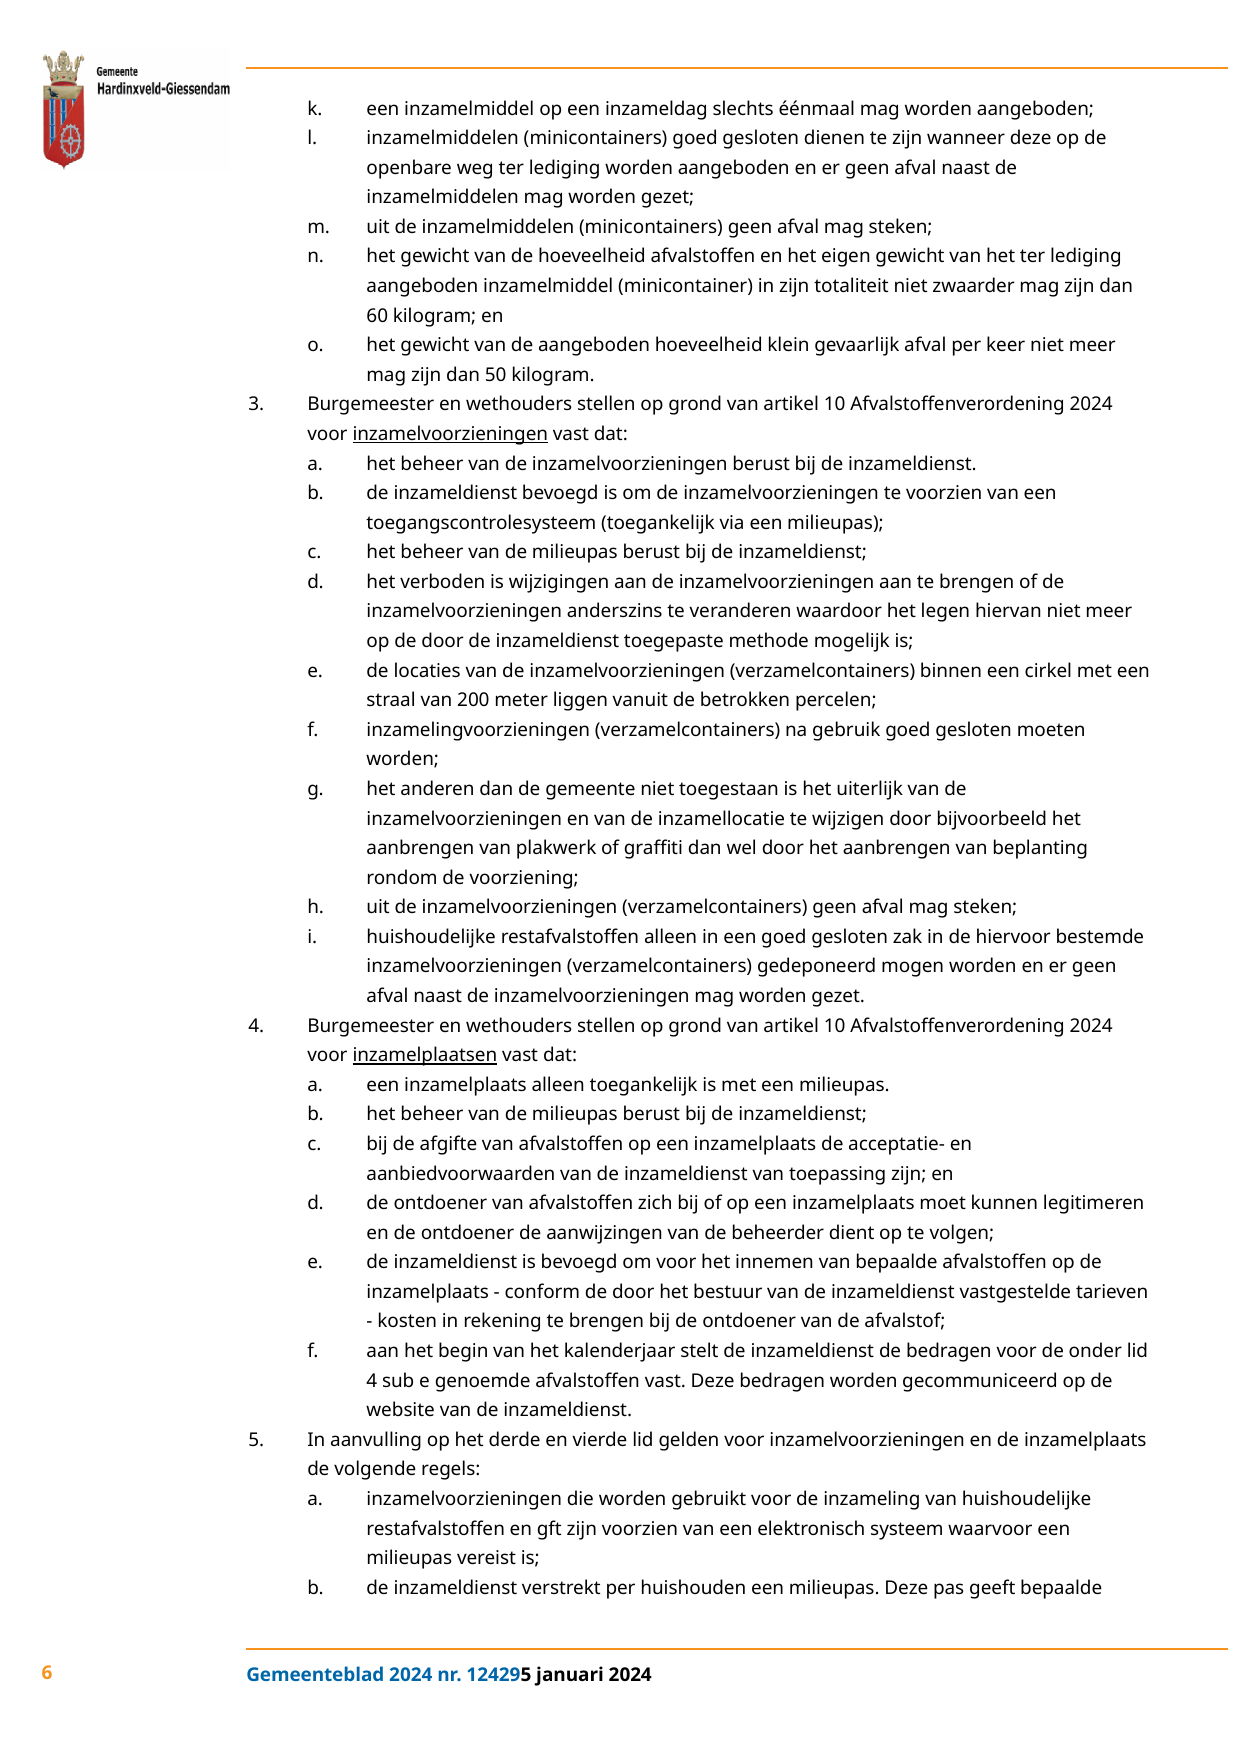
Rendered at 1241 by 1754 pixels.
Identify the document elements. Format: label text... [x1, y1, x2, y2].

list het beheer van de inzamelvoorzieningen berust bij de inzameldienst. [307, 450, 1152, 476]
list het beheer van de milieupas berust bij de inzameldienst; [307, 1101, 1152, 1126]
list bij de afgifte van afvalstoffen op een inzamelplaats de acceptatie- en aanbiedvoorwaarden van de inzameldienst van toepassing zijn; en [307, 1130, 1152, 1186]
list de locaties van de inzamelvoorzieningen (verzamelcontainers) binnen een cirkel met een straal van 200 meter liggen vanuit de betrokken percelen; [307, 657, 1152, 712]
list uit de inzamelvoorzieningen (verzamelcontainers) geen afval mag steken; [307, 893, 1152, 919]
list het gewicht van de aangeboden hoeveelheid klein gevaarlijk afval per keer niet meer mag zijn dan 50 kilogram. [307, 331, 1152, 387]
list aan het begin van het kalenderjaar stelt de inzameldienst de bedragen voor de onder lid 4 sub e genoemde afvalstoffen vast. Deze bedragen worden gecommuniceerd op de website van de inzameldienst. [307, 1337, 1152, 1422]
list inzamelingvoorzieningen (verzamelcontainers) na gebruik goed gesloten moeten worden; [307, 716, 1152, 771]
list het anderen dan de gemeente niet toegestaan is het uiterlijk van de inzamelvoorzieningen en van de inzamellocatie te wijzigen door bijvoorbeeld het aanbrengen van plakwerk of graffiti dan wel door het aanbrengen van beplanting rondom de voorziening; [307, 775, 1152, 890]
list het gewicht van de hoeveelheid afvalstoffen en het eigen gewicht van het ter lediging aangeboden inzamelmiddel (minicontainer) in zijn totaliteit niet zwaarder mag zijn dan 60 kilogram; en [307, 243, 1152, 328]
list de inzameldienst bevoegd is om de inzamelvoorzieningen te voorzien van een toegangscontrolesysteem (toegankelijk via een milieupas); [307, 479, 1152, 535]
list de inzameldienst is bevoegd om voor het innemen van bepaalde afvalstoffen op de inzamelplaats - conform de door het bestuur van de inzameldienst vastgestelde tarieven - kosten in rekening te brengen bij de ontdoener van de afvalstof; [307, 1248, 1152, 1333]
list huishoudelijke restafvalstoffen alleen in een goed gesloten zak in de hiervoor bestemde inzamelvoorzieningen (verzamelcontainers) gedeponeerd mogen worden en er geen afval naast de inzamelvoorzieningen mag worden gezet. [307, 923, 1152, 1008]
list inzamelmiddelen (minicontainers) goed gesloten dienen te zijn wanneer deze op de openbare weg ter lediging worden aangeboden en er geen afval naast de inzamelmiddelen mag worden gezet; [307, 124, 1152, 209]
list het verboden is wijzigingen aan de inzamelvoorzieningen aan te brengen of de inzamelvoorzieningen anderszins te veranderen waardoor het legen hiervan niet meer op de door de inzameldienst toegepaste methode mogelijk is; [307, 568, 1152, 653]
list de inzameldienst verstrekt per huishouden een milieupas. Deze pas geeft bepaalde [307, 1574, 1152, 1600]
list een inzamelmiddel op een inzameldag slechts éénmaal mag worden aangeboden; [307, 95, 1152, 121]
list een inzamelplaats alleen toegankelijk is met een milieupas. [307, 1071, 1152, 1097]
list In aanvulling op het derde en vierde lid gelden voor inzamelvoorzieningen en de inzamelplaats de volgende regels: [248, 1426, 1152, 1481]
list de ontdoener van afvalstoffen zich bij of op een inzamelplaats moet kunnen legitimeren en de ontdoener de aanwijzingen van de beheerder dient op te volgen; [307, 1189, 1152, 1245]
list uit de inzamelmiddelen (minicontainers) geen afval mag steken; [307, 213, 1152, 239]
list inzamelvoorzieningen die worden gebruikt voor de inzameling van huishoudelijke restafvalstoffen en gft zijn voorzien van een elektronisch systeem waarvoor een milieupas vereist is; [307, 1485, 1152, 1570]
picture [41, 47, 231, 172]
list Burgemeester en wethouders stellen op grond van artikel 10 Afvalstoffenverordening 2024 voor inzamelvoorzieningen vast dat: [248, 391, 1152, 446]
list het beheer van de milieupas berust bij de inzameldienst; [307, 538, 1152, 564]
list Burgemeester en wethouders stellen op grond van artikel 10 Afvalstoffenverordening 2024 voor inzamelplaatsen vast dat: [248, 1012, 1152, 1067]
